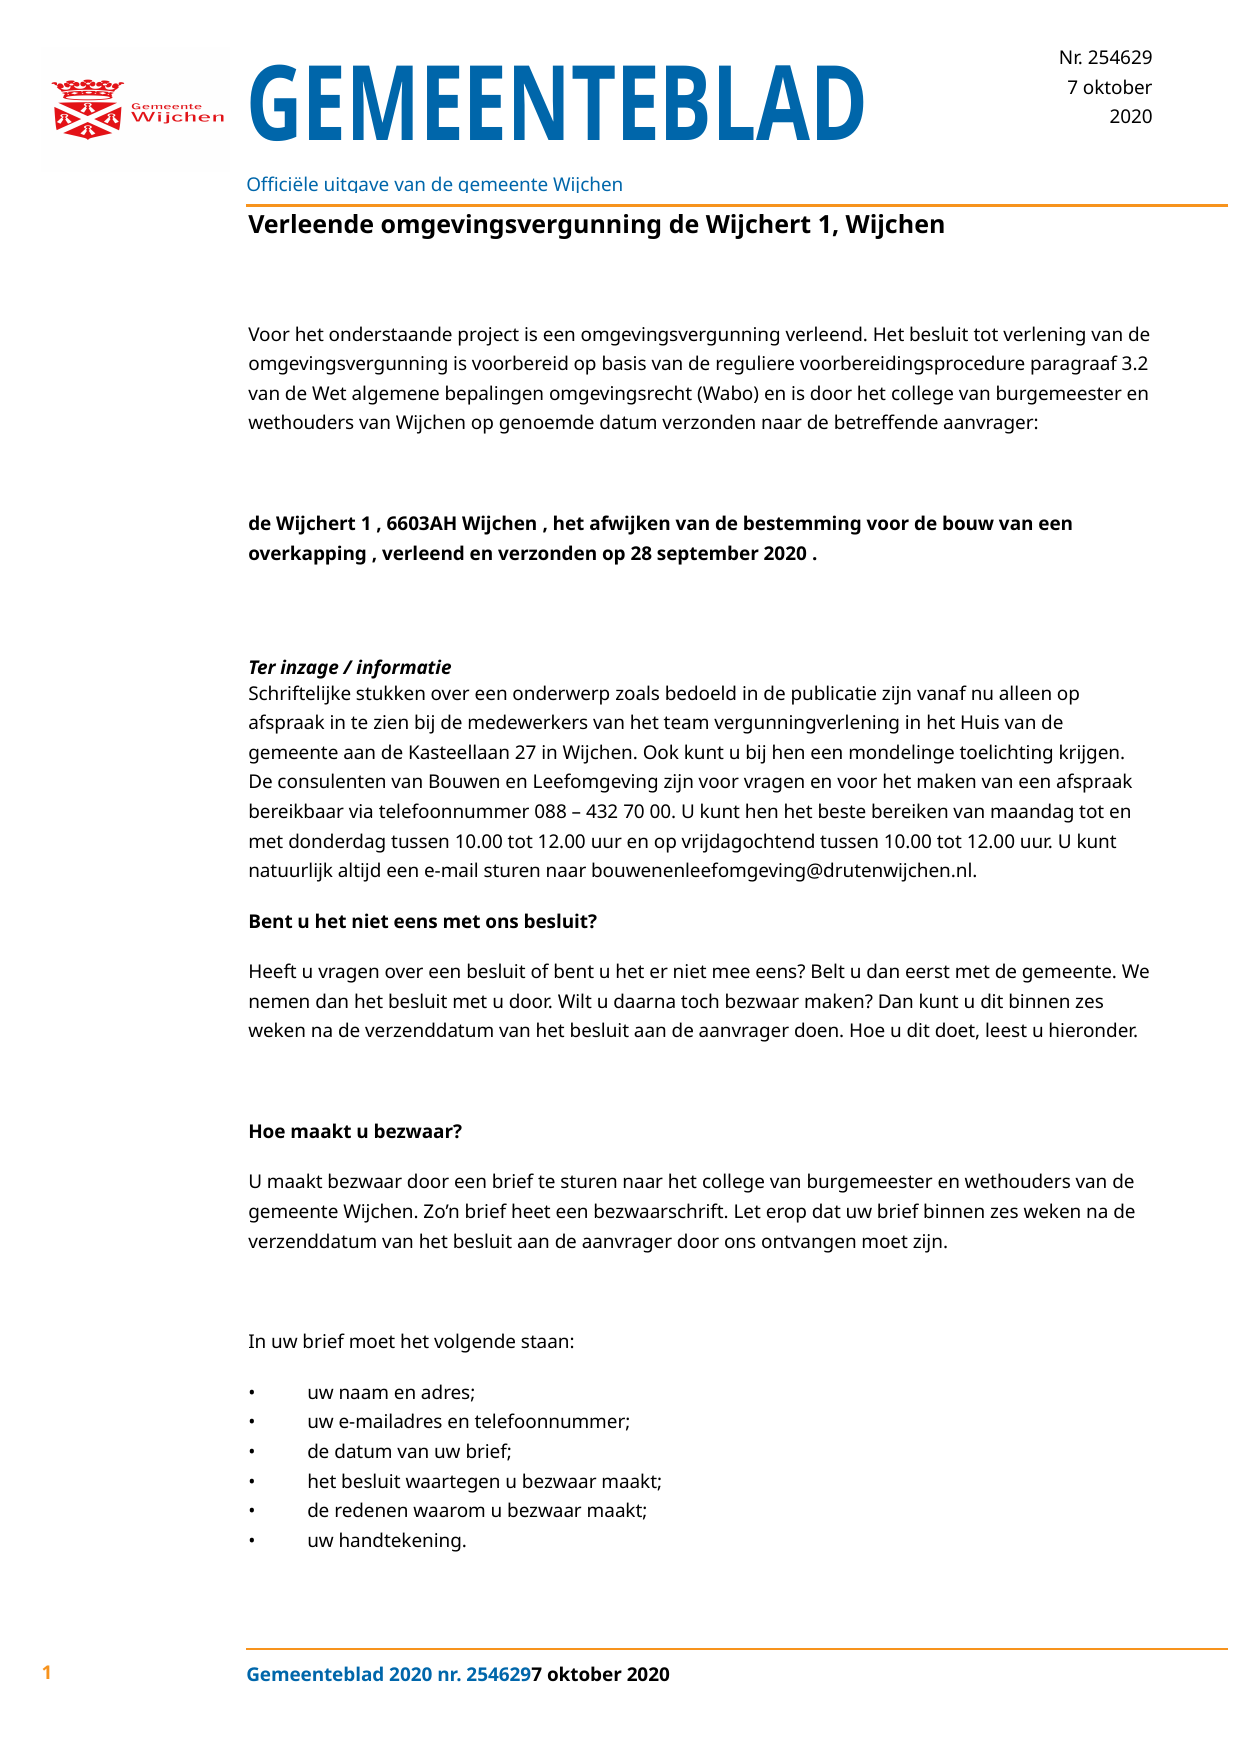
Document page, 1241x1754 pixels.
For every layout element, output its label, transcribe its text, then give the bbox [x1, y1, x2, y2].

list de datum van uw brief; [248, 1438, 1152, 1464]
list de redenen waarom u bezwaar maakt; [248, 1497, 1152, 1523]
text Ter inzage / informatie [248, 654, 1152, 680]
list uw e-mailadres en telefoonnummer; [248, 1409, 1152, 1434]
text Verleende omgevingsvergunning de Wijchert 1, Wijchen [248, 207, 1152, 241]
text de Wijchert 1 , 6603AH Wijchen , het afwijken van de bestemming voor de bouw van een overkapping , verleend en verzonden op 28 september 2020 . [248, 510, 1152, 566]
text Hoe maakt u bezwaar? [248, 1118, 1152, 1144]
list uw handtekening. [248, 1527, 1152, 1553]
text U maakt bezwaar door een brief te sturen naar het college van burgemeester en wethouders van de gemeente Wijchen. Zo’n brief heet een bezwaarschrift. Let erop dat uw brief binnen zes weken na de verzenddatum van het besluit aan de aanvrager door ons ontvangen moet zijn. [248, 1169, 1152, 1254]
text In uw brief moet het volgende staan: [248, 1329, 1152, 1354]
text Heeft u vragen over een besluit of bent u het er niet mee eens? Belt u dan eerst met de gemeente. We nemen dan het besluit met u door. Wilt u daarna toch bezwaar maken? Dan kunt u dit binnen zes weken na de verzenddatum van het besluit aan de aanvrager doen. Hoe u dit doet, leest u hieronder. [248, 958, 1152, 1043]
text Voor het onderstaande project is een omgevingsvergunning verleend. Het besluit tot verlening van de omgevingsvergunning is voorbereid op basis van de reguliere voorbereidingsprocedure paragraaf 3.2 van de Wet algemene bepalingen omgevingsrecht (Wabo) en is door het college van burgemeester en wethouders van Wijchen op genoemde datum verzonden naar de betreffende aanvrager: [248, 321, 1152, 435]
list uw naam en adres; [248, 1379, 1152, 1405]
picture [41, 47, 231, 172]
text Schriftelijke stukken over een onderwerp zoals bedoeld in de publicatie zijn vanaf nu alleen op afspraak in te zien bij de medewerkers van het team vergunningverlening in het Huis van de gemeente aan de Kasteellaan 27 in Wijchen. Ook kunt u bij hen een mondelinge toelichting krijgen. De consulenten van Bouwen en Leefomgeving zijn voor vragen en voor het maken van een afspraak bereikbaar via telefoonnummer 088 – 432 70 00. U kunt hen het beste bereiken van maandag tot en met donderdag tussen 10.00 tot 12.00 uur en op vrijdagochtend tussen 10.00 tot 12.00 uur. U kunt natuurlijk altijd een e-mail sturen naar bouwenenleefomgeving@drutenwijchen.nl. [248, 680, 1152, 883]
text Bent u het niet eens met ons besluit? [248, 908, 1152, 934]
list het besluit waartegen u bezwaar maakt; [248, 1468, 1152, 1494]
